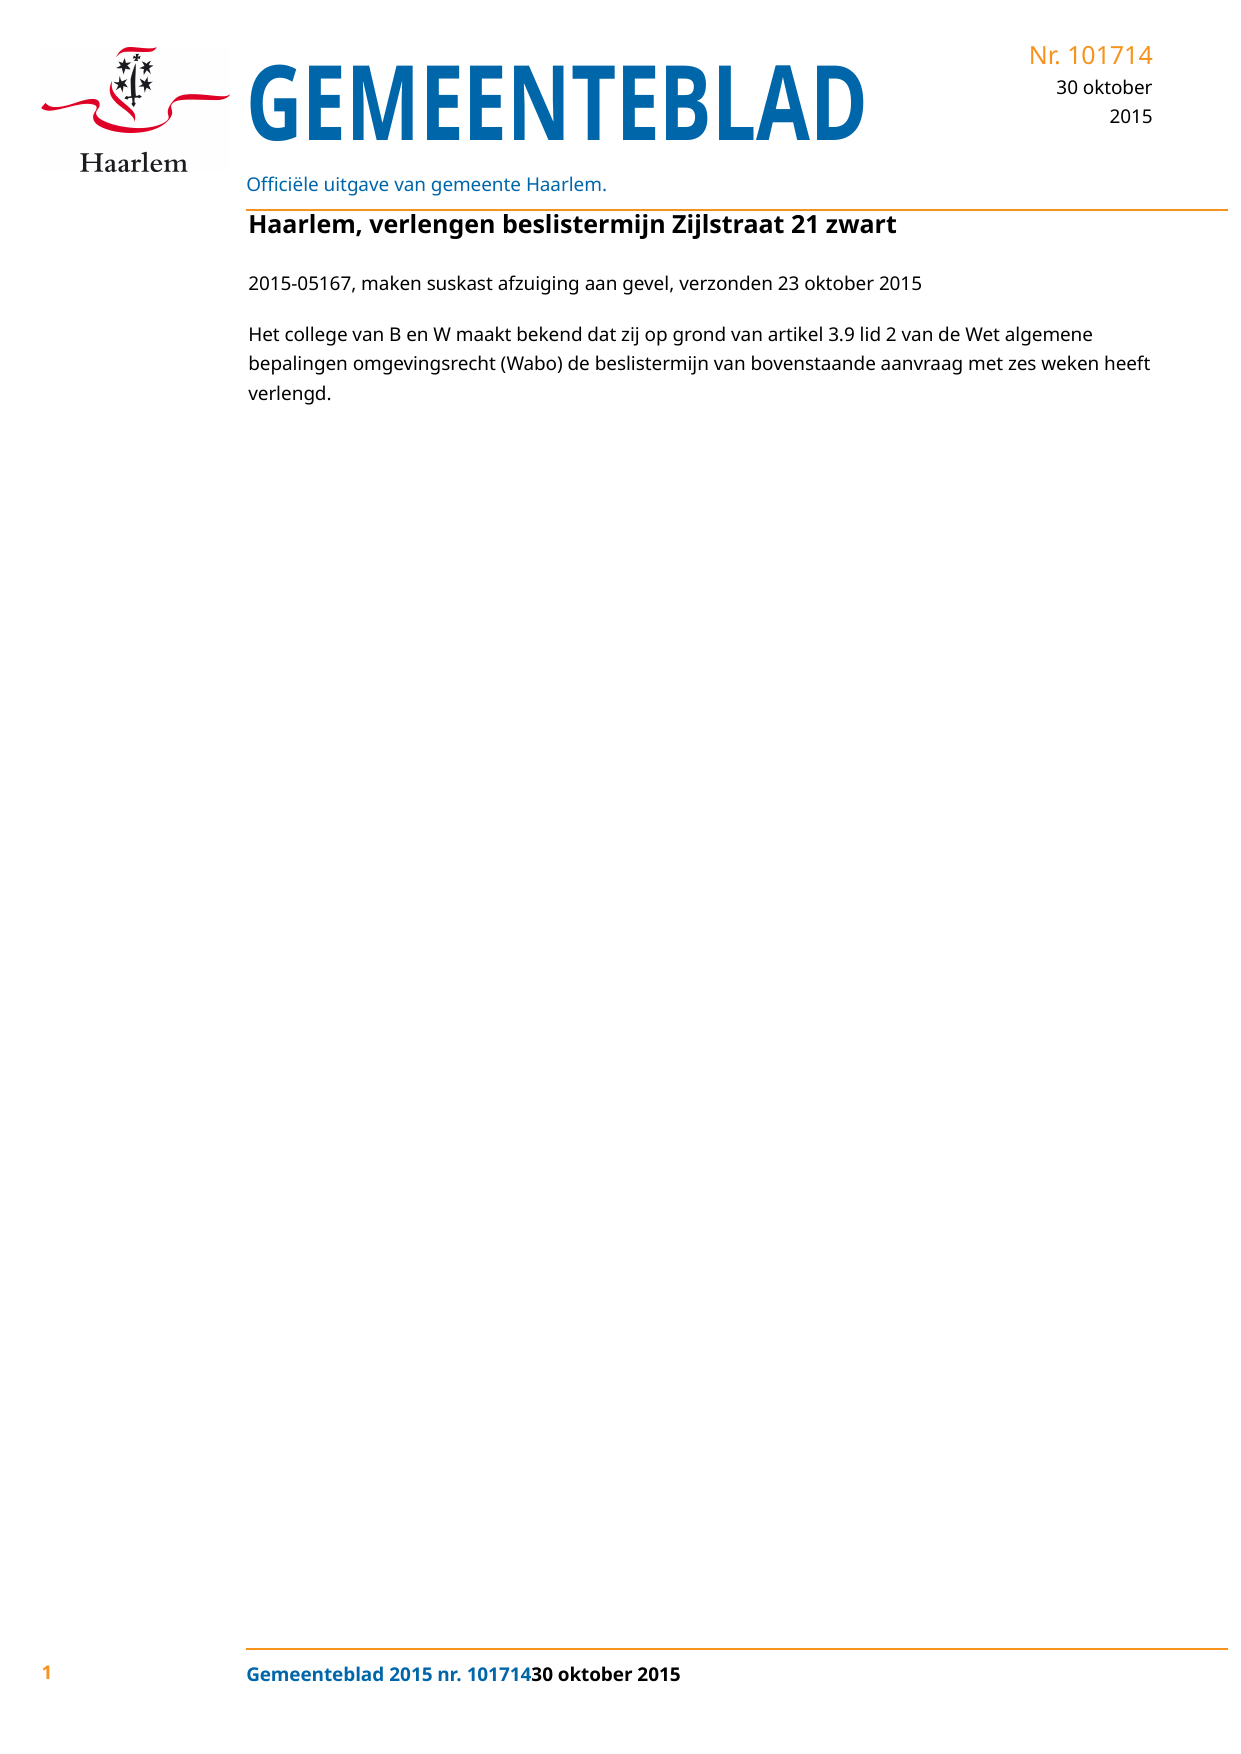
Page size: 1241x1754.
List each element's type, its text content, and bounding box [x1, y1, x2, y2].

picture [41, 47, 231, 172]
text 2015-05167, maken suskast afzuiging aan gevel, verzonden 23 oktober 2015 [248, 270, 1152, 296]
text Het college van B en W maakt bekend dat zij op grond van artikel 3.9 lid 2 van de Wet algemene bepalingen omgevingsrecht (Wabo) de beslistermijn van bovenstaande aanvraag met zes weken heeft verlengd. [248, 321, 1152, 406]
text Haarlem, verlengen beslistermijn Zijlstraat 21 zwart [248, 211, 1152, 241]
